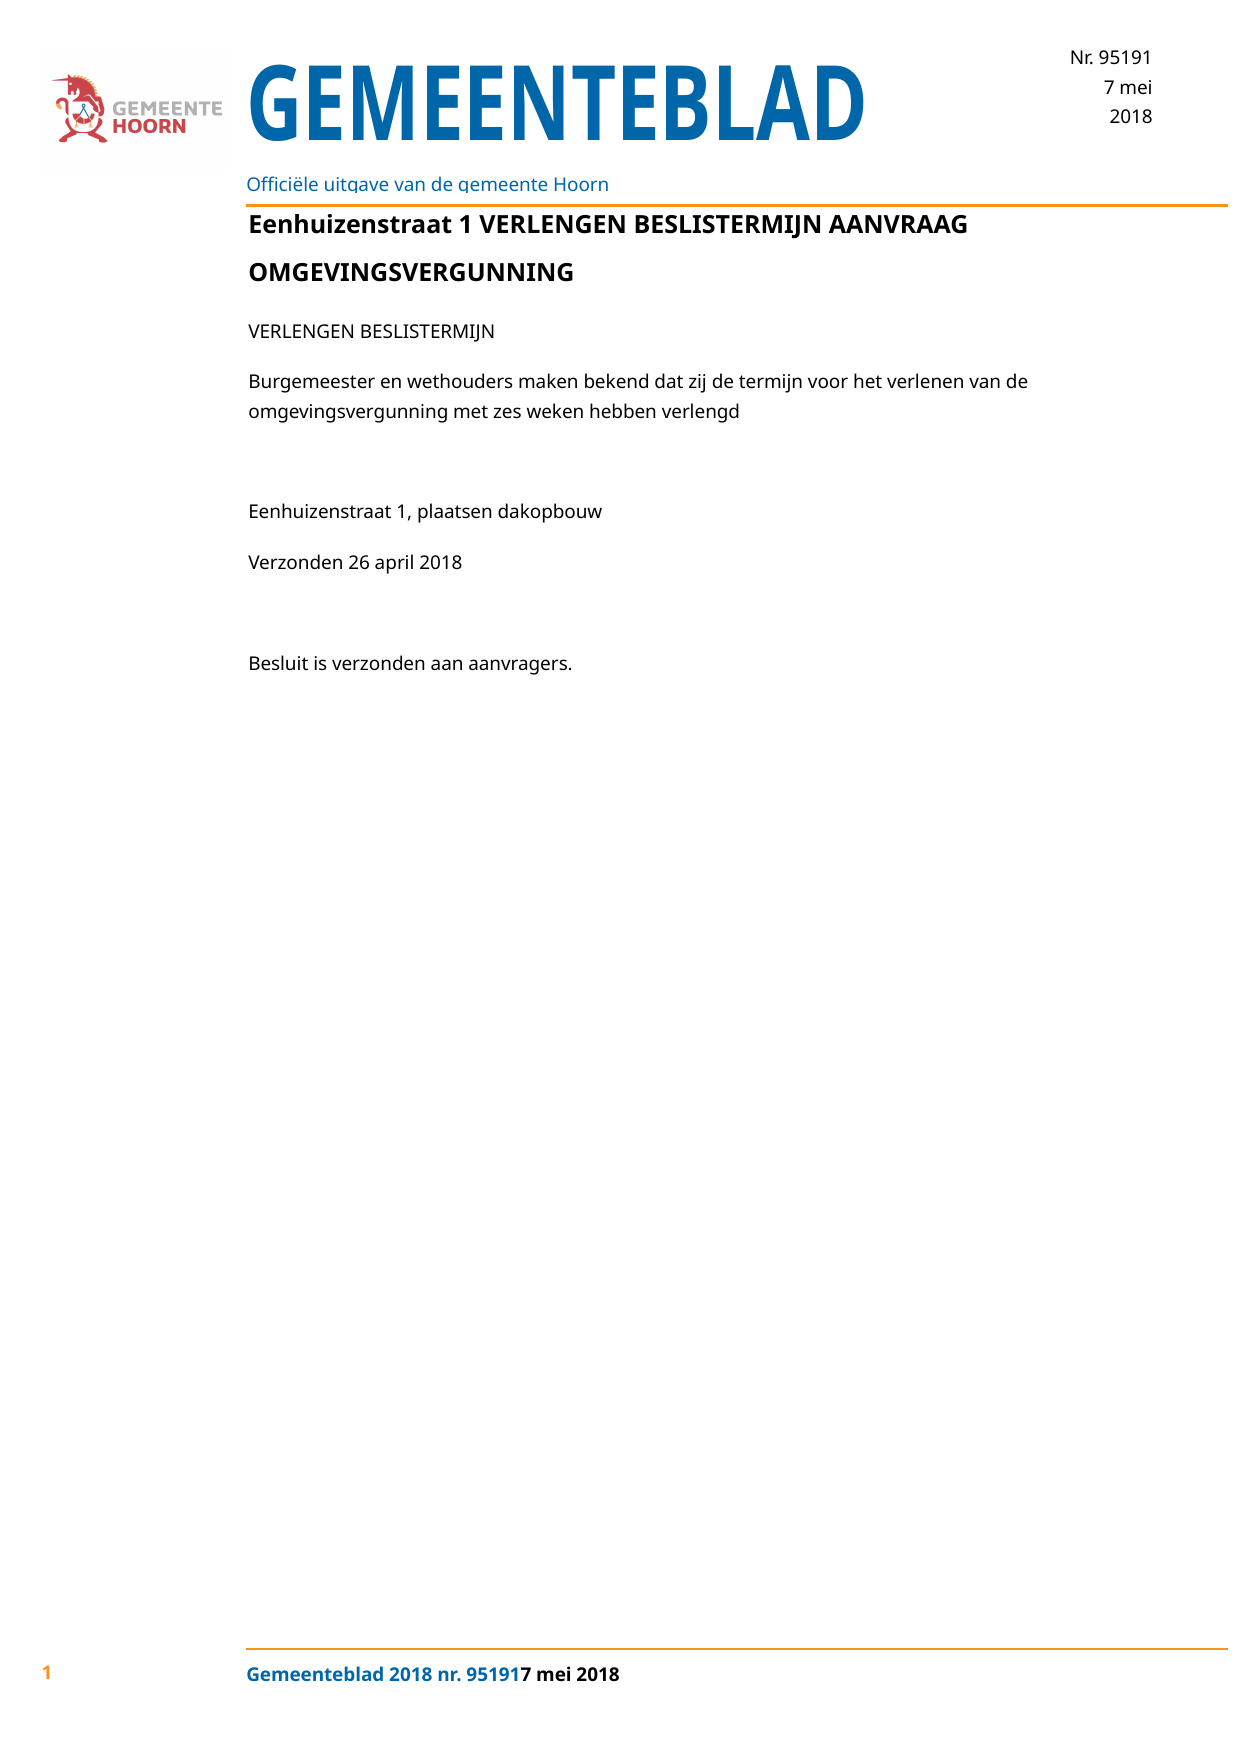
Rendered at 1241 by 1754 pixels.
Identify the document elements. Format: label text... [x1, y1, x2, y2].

text Eenhuizenstraat 1, plaatsen dakopbouw [248, 499, 1152, 524]
text Besluit is verzonden aan aanvragers. [248, 650, 1152, 676]
text VERLENGEN BESLISTERMIJN [248, 318, 1152, 344]
text Verzonden 26 april 2018 [248, 549, 1152, 575]
text Burgemeester en wethouders maken bekend dat zij de termijn voor het verlenen van de omgevingsvergunning met zes weken hebben verlengd [248, 368, 1152, 424]
text Eenhuizenstraat 1 VERLENGEN BESLISTERMIJN AANVRAAG OMGEVINGSVERGUNNING [248, 207, 1152, 288]
picture [41, 47, 231, 172]
